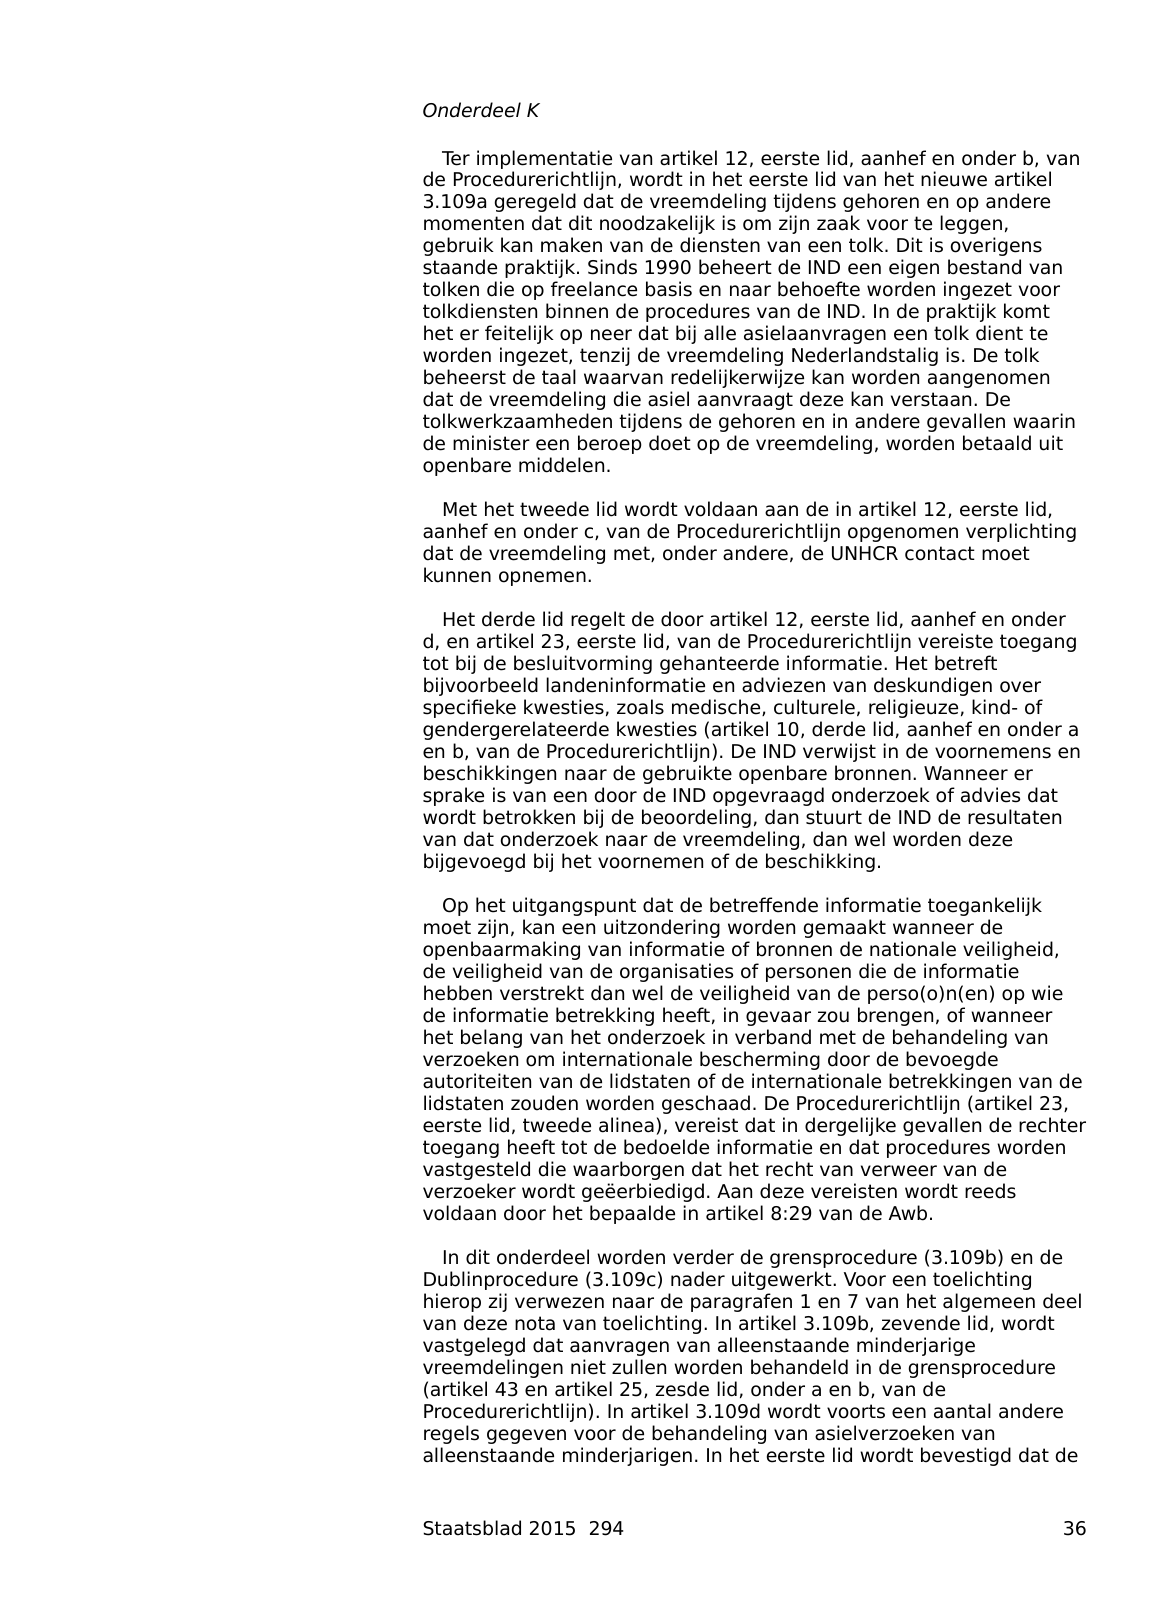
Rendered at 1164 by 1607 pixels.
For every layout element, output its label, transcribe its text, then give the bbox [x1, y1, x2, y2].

text Op het uitgangspunt dat de betreffende informatie toegankelijk moet zijn, kan een uitzondering worden gemaakt wanneer de openbaarmaking van informatie of bronnen de nationale veiligheid, de veiligheid van de organisaties of personen die de informatie hebben verstrekt dan wel de veiligheid van de perso(o)n(en) op wie de informatie betrekking heeft, in gevaar zou brengen, of wanneer het belang van het onderzoek in verband met de behandeling van verzoeken om internationale bescherming door de bevoegde autoriteiten van de lidstaten of de internationale betrekkingen van de lidstaten zouden worden geschaad. De Procedurerichtlijn (artikel 23, eerste lid, tweede alinea), vereist dat in dergelijke gevallen de rechter toegang heeft tot de bedoelde informatie en dat procedures worden vastgesteld die waarborgen dat het recht van verweer van de verzoeker wordt geëerbiedigd. Aan deze vereisten wordt reeds voldaan door het bepaalde in artikel 8:29 van de Awb. [422, 895, 1087, 1225]
text Met het tweede lid wordt voldaan aan de in artikel 12, eerste lid, aanhef en onder c, van de Procedurerichtlijn opgenomen verplichting dat de vreemdeling met, onder andere, de UNHCR contact moet kunnen opnemen. [422, 499, 1087, 587]
subtitle Onderdeel K [422, 100, 1087, 122]
text In dit onderdeel worden verder de grensprocedure (3.109b) en de Dublinprocedure (3.109c) nader uitgewerkt. Voor een toelichting hierop zij verwezen naar de paragrafen 1 en 7 van het algemeen deel van deze nota van toelichting. In artikel 3.109b, zevende lid, wordt vastgelegd dat aanvragen van alleenstaande minderjarige vreemdelingen niet zullen worden behandeld in de grensprocedure (artikel 43 en artikel 25, zesde lid, onder a en b, van de Procedurerichtlijn). In artikel 3.109d wordt voorts een aantal andere regels gegeven voor de behandeling van asielverzoeken van alleenstaande minderjarigen. In het eerste lid wordt bevestigd dat de [422, 1247, 1087, 1467]
text Ter implementatie van artikel 12, eerste lid, aanhef en onder b, van de Procedurerichtlijn, wordt in het eerste lid van het nieuwe artikel 3.109a geregeld dat de vreemdeling tijdens gehoren en op andere momenten dat dit noodzakelijk is om zijn zaak voor te leggen, gebruik kan maken van de diensten van een tolk. Dit is overigens staande praktijk. Sinds 1990 beheert de IND een eigen bestand van tolken die op freelance basis en naar behoefte worden ingezet voor tolkdiensten binnen de procedures van de IND. In de praktijk komt het er feitelijk op neer dat bij alle asielaanvragen een tolk dient te worden ingezet, tenzij de vreemdeling Nederlandstalig is. De tolk beheerst de taal waarvan redelijkerwijze kan worden aangenomen dat de vreemdeling die asiel aanvraagt deze kan verstaan. De tolkwerkzaamheden tijdens de gehoren en in andere gevallen waarin de minister een beroep doet op de vreemdeling, worden betaald uit openbare middelen. [422, 147, 1087, 477]
text Het derde lid regelt de door artikel 12, eerste lid, aanhef en onder d, en artikel 23, eerste lid, van de Procedurerichtlijn vereiste toegang tot bij de besluitvorming gehanteerde informatie. Het betreft bijvoorbeeld landeninformatie en adviezen van deskundigen over specifieke kwesties, zoals medische, culturele, religieuze, kind- of gendergerelateerde kwesties (artikel 10, derde lid, aanhef en onder a en b, van de Procedurerichtlijn). De IND verwijst in de voornemens en beschikkingen naar de gebruikte openbare bronnen. Wanneer er sprake is van een door de IND opgevraagd onderzoek of advies dat wordt betrokken bij de beoordeling, dan stuurt de IND de resultaten van dat onderzoek naar de vreemdeling, dan wel worden deze bijgevoegd bij het voornemen of de beschikking. [422, 609, 1087, 873]
